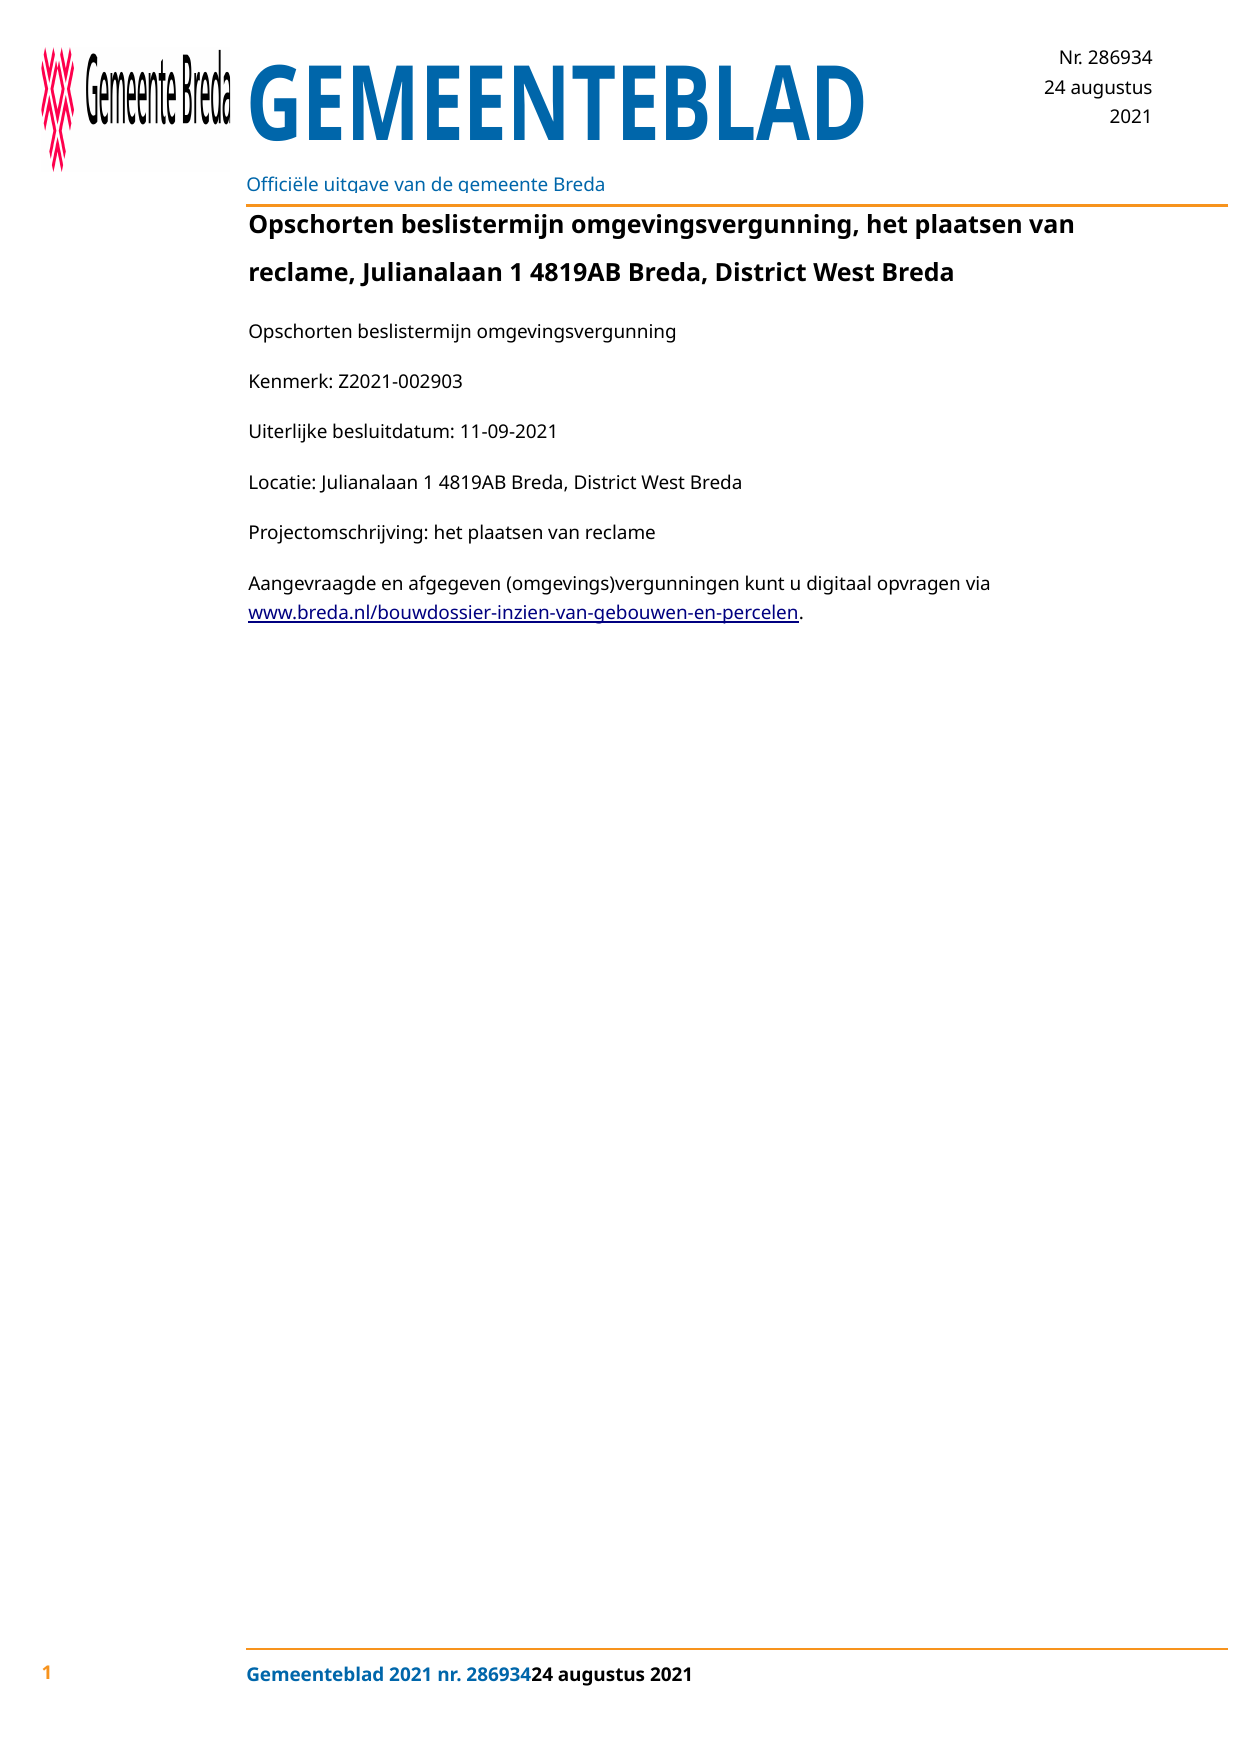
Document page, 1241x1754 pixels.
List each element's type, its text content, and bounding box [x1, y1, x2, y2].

text Locatie: Julianalaan 1 4819AB Breda, District West Breda [248, 469, 1152, 495]
text Kenmerk: Z2021-002903 [248, 368, 1152, 394]
text Uiterlijke besluitdatum: 11-09-2021 [248, 419, 1152, 444]
text Aangevraagde en afgegeven (omgevings)vergunningen kunt u digitaal opvragen via www.breda.nl/bouwdossier-inzien-van-gebouwen-en-percelen. [248, 570, 1152, 625]
text Opschorten beslistermijn omgevingsvergunning [248, 318, 1152, 344]
text Opschorten beslistermijn omgevingsvergunning, het plaatsen van reclame, Julianalaan 1 4819AB Breda, District West Breda [248, 207, 1152, 288]
picture [41, 47, 231, 172]
text Projectomschrijving: het plaatsen van reclame [248, 519, 1152, 545]
